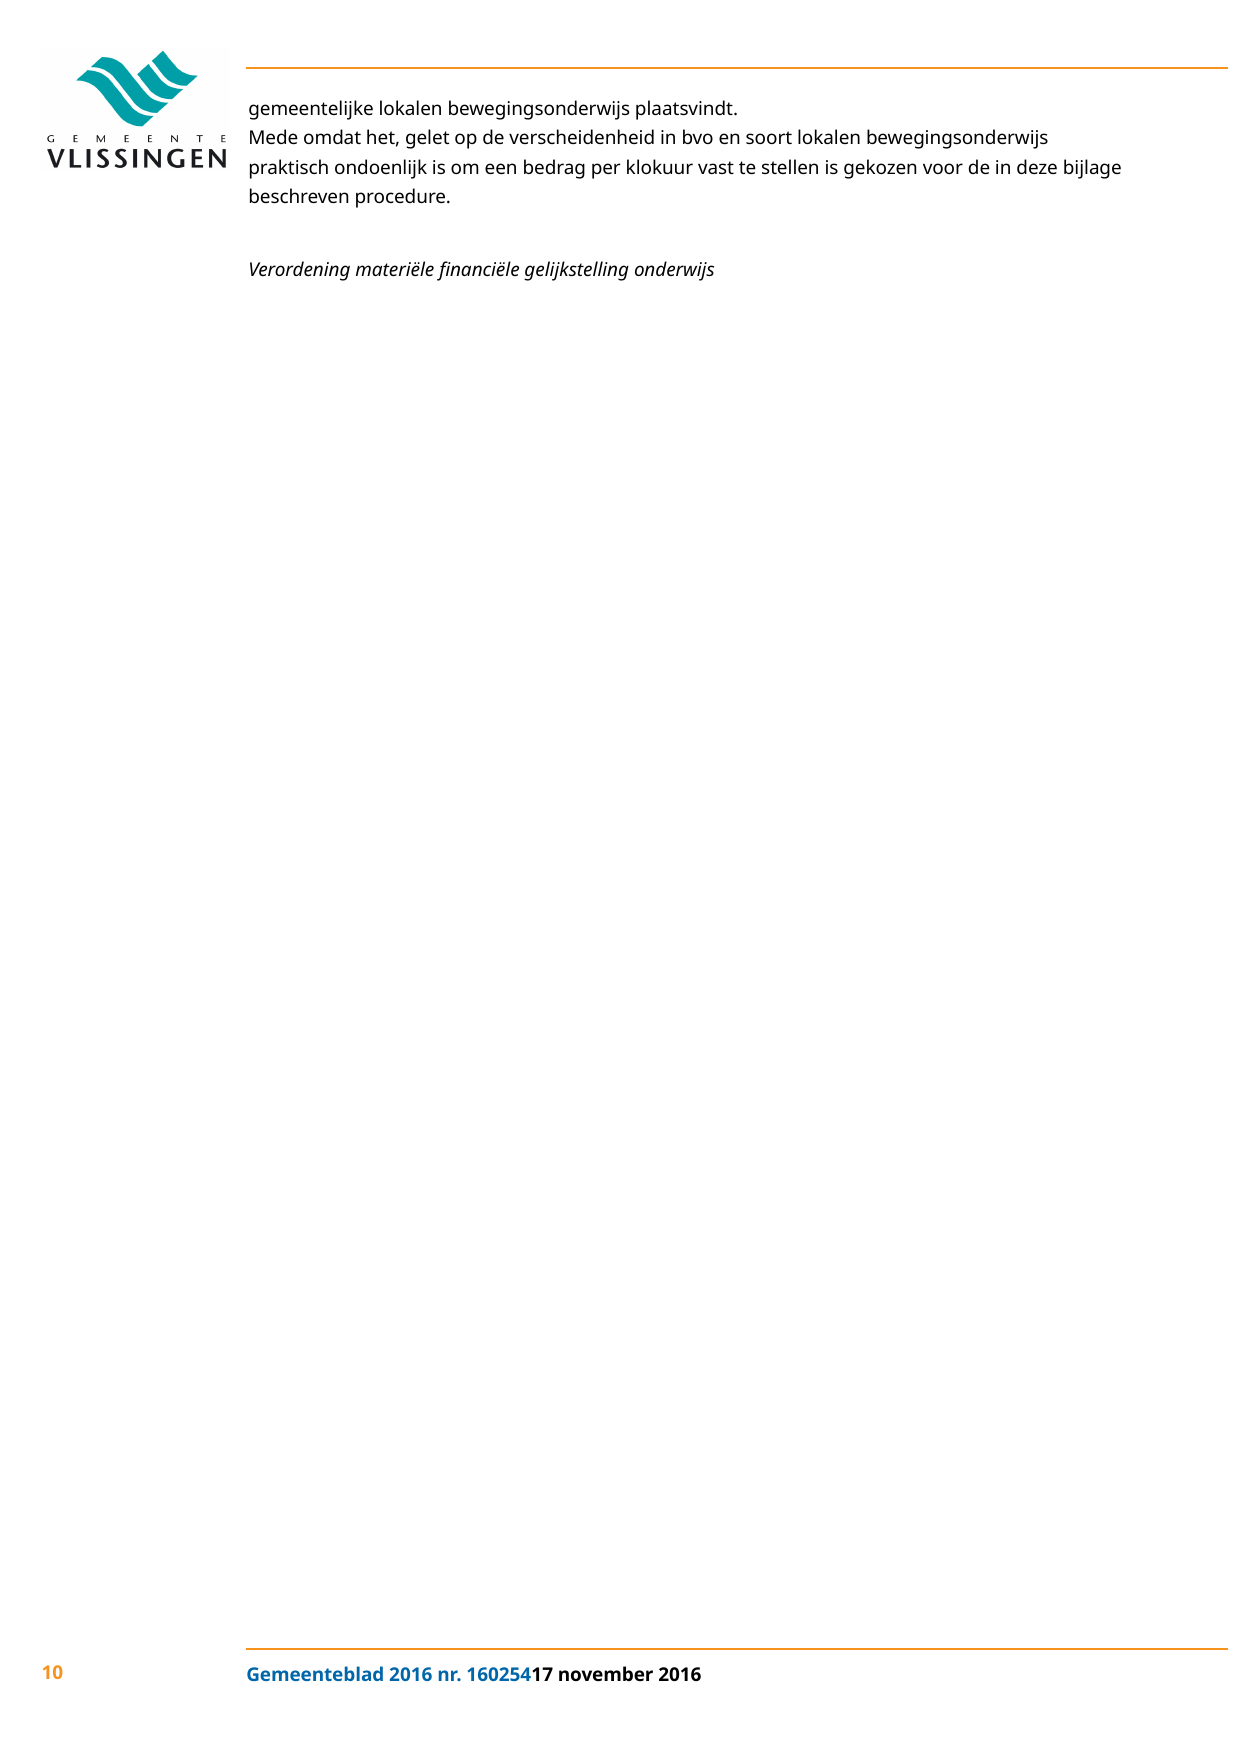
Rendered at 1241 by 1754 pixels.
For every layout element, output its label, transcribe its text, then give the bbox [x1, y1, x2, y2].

text Mede omdat het, gelet op de verscheidenheid in bvo en soort lokalen bewegingsonderwijs [248, 124, 1152, 150]
text praktisch ondoenlijk is om een bedrag per klokuur vast te stellen is gekozen voor de in deze bijlage beschreven procedure. [248, 154, 1152, 209]
text Verordening materiële financiële gelijkstelling onderwijs [248, 256, 1152, 282]
text gemeentelijke lokalen bewegingsonderwijs plaatsvindt. [248, 95, 1152, 121]
picture [41, 47, 231, 172]
